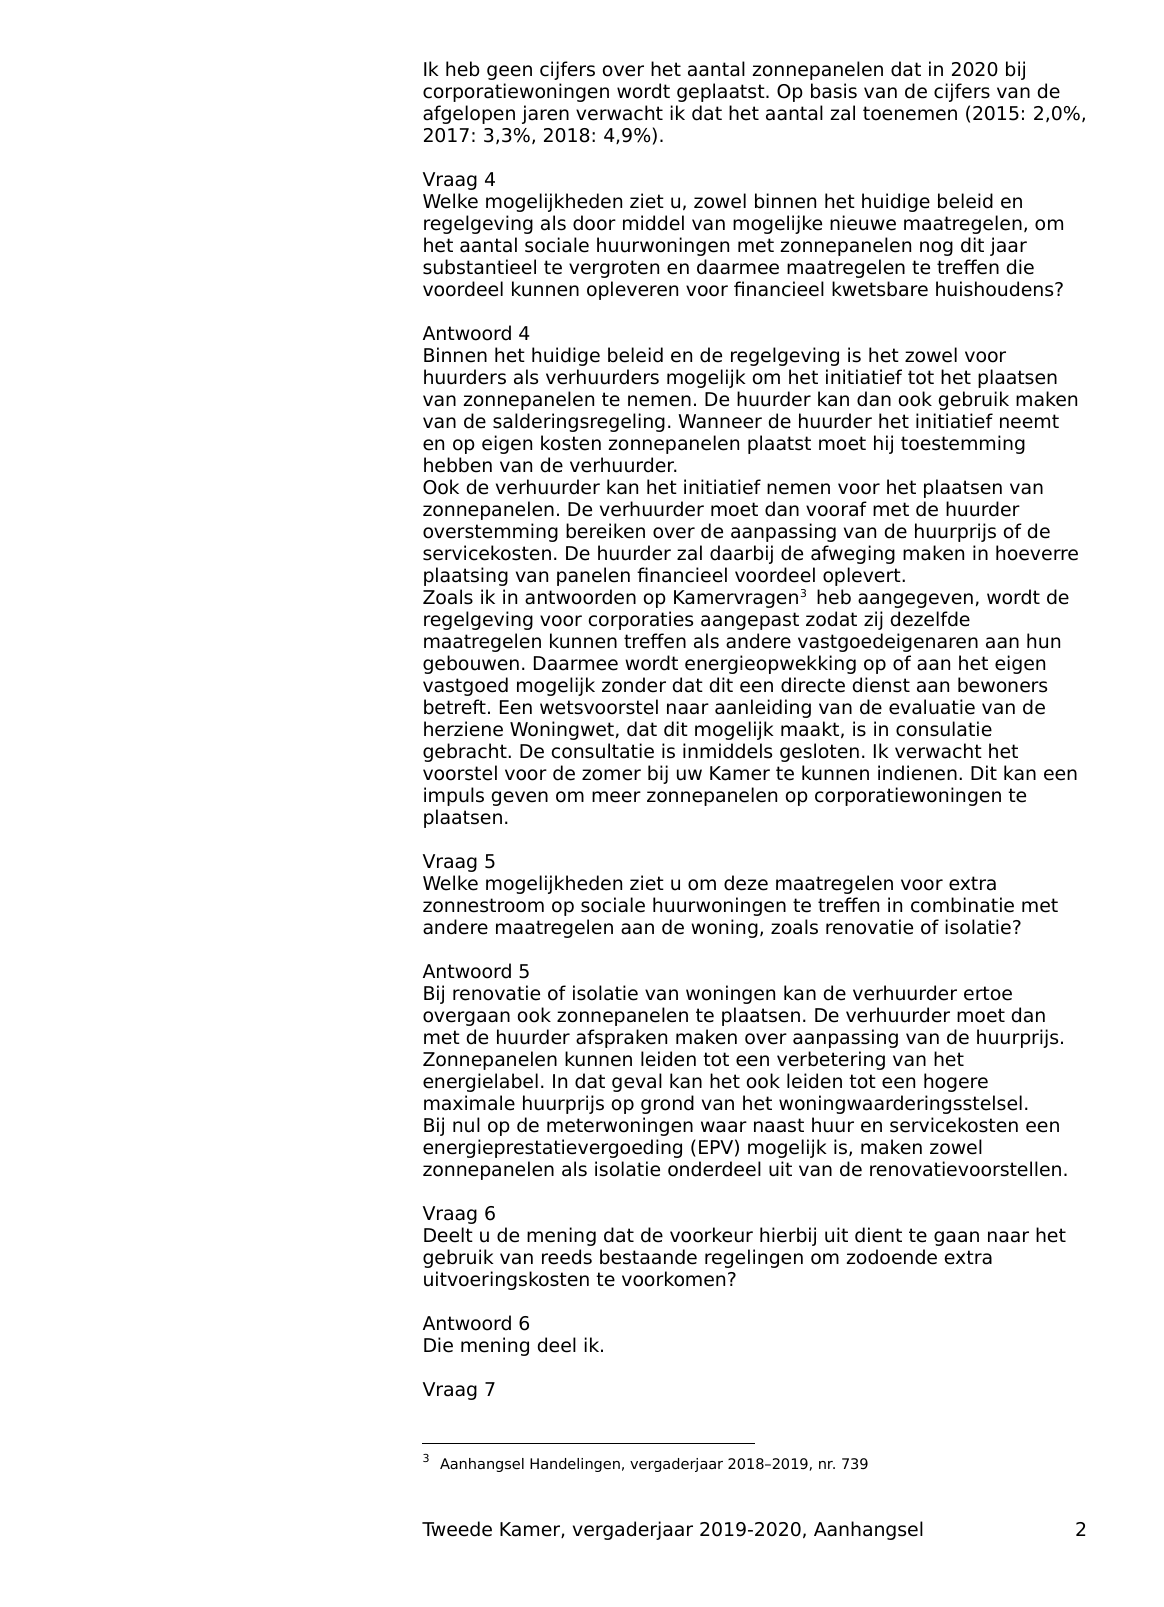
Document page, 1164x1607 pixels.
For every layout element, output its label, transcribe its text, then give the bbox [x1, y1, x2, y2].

text Vraag 6 [422, 1203, 1087, 1225]
text Antwoord 6 [422, 1313, 1087, 1335]
text Bij renovatie of isolatie van woningen kan de verhuurder ertoe overgaan ook zonnepanelen te plaatsen. De verhuurder moet dan met de huurder afspraken maken over aanpassing van de huurprijs. Zonnepanelen kunnen leiden tot een verbetering van het energielabel. In dat geval kan het ook leiden tot een hogere maximale huurprijs op grond van het woningwaarderingsstelsel. [422, 983, 1087, 1115]
text Vraag 4 [422, 169, 1087, 191]
text Binnen het huidige beleid en de regelgeving is het zowel voor huurders als verhuurders mogelijk om het initiatief tot het plaatsen van zonnepanelen te nemen. De huurder kan dan ook gebruik maken van de salderingsregeling. Wanneer de huurder het initiatief neemt en op eigen kosten zonnepanelen plaatst moet hij toestemming hebben van de verhuurder. [422, 345, 1087, 477]
text Welke mogelijkheden ziet u, zowel binnen het huidige beleid en regelgeving als door middel van mogelijke nieuwe maatregelen, om het aantal sociale huurwoningen met zonnepanelen nog dit jaar substantieel te vergroten en daarmee maatregelen te treffen die voordeel kunnen opleveren voor financieel kwetsbare huishoudens? [422, 191, 1087, 301]
text Zoals ik in antwoorden op Kamervragen heb aangegeven, wordt de regelgeving voor corporaties aangepast zodat zij dezelfde maatregelen kunnen treffen als andere vastgoedeigenaren aan hun gebouwen. Daarmee wordt energieopwekking op of aan het eigen vastgoed mogelijk zonder dat dit een directe dienst aan bewoners betreft. Een wetsvoorstel naar aanleiding van de evaluatie van de herziene Woningwet, dat dit mogelijk maakt, is in consulatie gebracht. De consultatie is inmiddels gesloten. Ik verwacht het voorstel voor de zomer bij uw Kamer te kunnen indienen. Dit kan een impuls geven om meer zonnepanelen op corporatiewoningen te plaatsen. [422, 587, 1087, 829]
text Aanhangsel Handelingen, vergaderjaar 2018–2019, nr. 739 [422, 1452, 1087, 1474]
text Vraag 5 [422, 851, 1087, 873]
text Die mening deel ik. [422, 1335, 1087, 1357]
text Deelt u de mening dat de voorkeur hierbij uit dient te gaan naar het gebruik van reeds bestaande regelingen om zodoende extra uitvoeringskosten te voorkomen? [422, 1225, 1087, 1291]
text Vraag 7 [422, 1379, 1087, 1401]
text Bij nul op de meterwoningen waar naast huur en servicekosten een energieprestatievergoeding (EPV) mogelijk is, maken zowel zonnepanelen als isolatie onderdeel uit van de renovatievoorstellen. [422, 1115, 1087, 1181]
text Antwoord 4 [422, 323, 1087, 345]
text Ik heb geen cijfers over het aantal zonnepanelen dat in 2020 bij corporatiewoningen wordt geplaatst. Op basis van de cijfers van de afgelopen jaren verwacht ik dat het aantal zal toenemen (2015: 2,0%, 2017: 3,3%, 2018: 4,9%). [422, 59, 1087, 147]
text Welke mogelijkheden ziet u om deze maatregelen voor extra zonnestroom op sociale huurwoningen te treffen in combinatie met andere maatregelen aan de woning, zoals renovatie of isolatie? [422, 873, 1087, 939]
text Antwoord 5 [422, 961, 1087, 983]
text Ook de verhuurder kan het initiatief nemen voor het plaatsen van zonnepanelen. De verhuurder moet dan vooraf met de huurder overstemming bereiken over de aanpassing van de huurprijs of de servicekosten. De huurder zal daarbij de afweging maken in hoeverre plaatsing van panelen financieel voordeel oplevert. [422, 477, 1087, 587]
